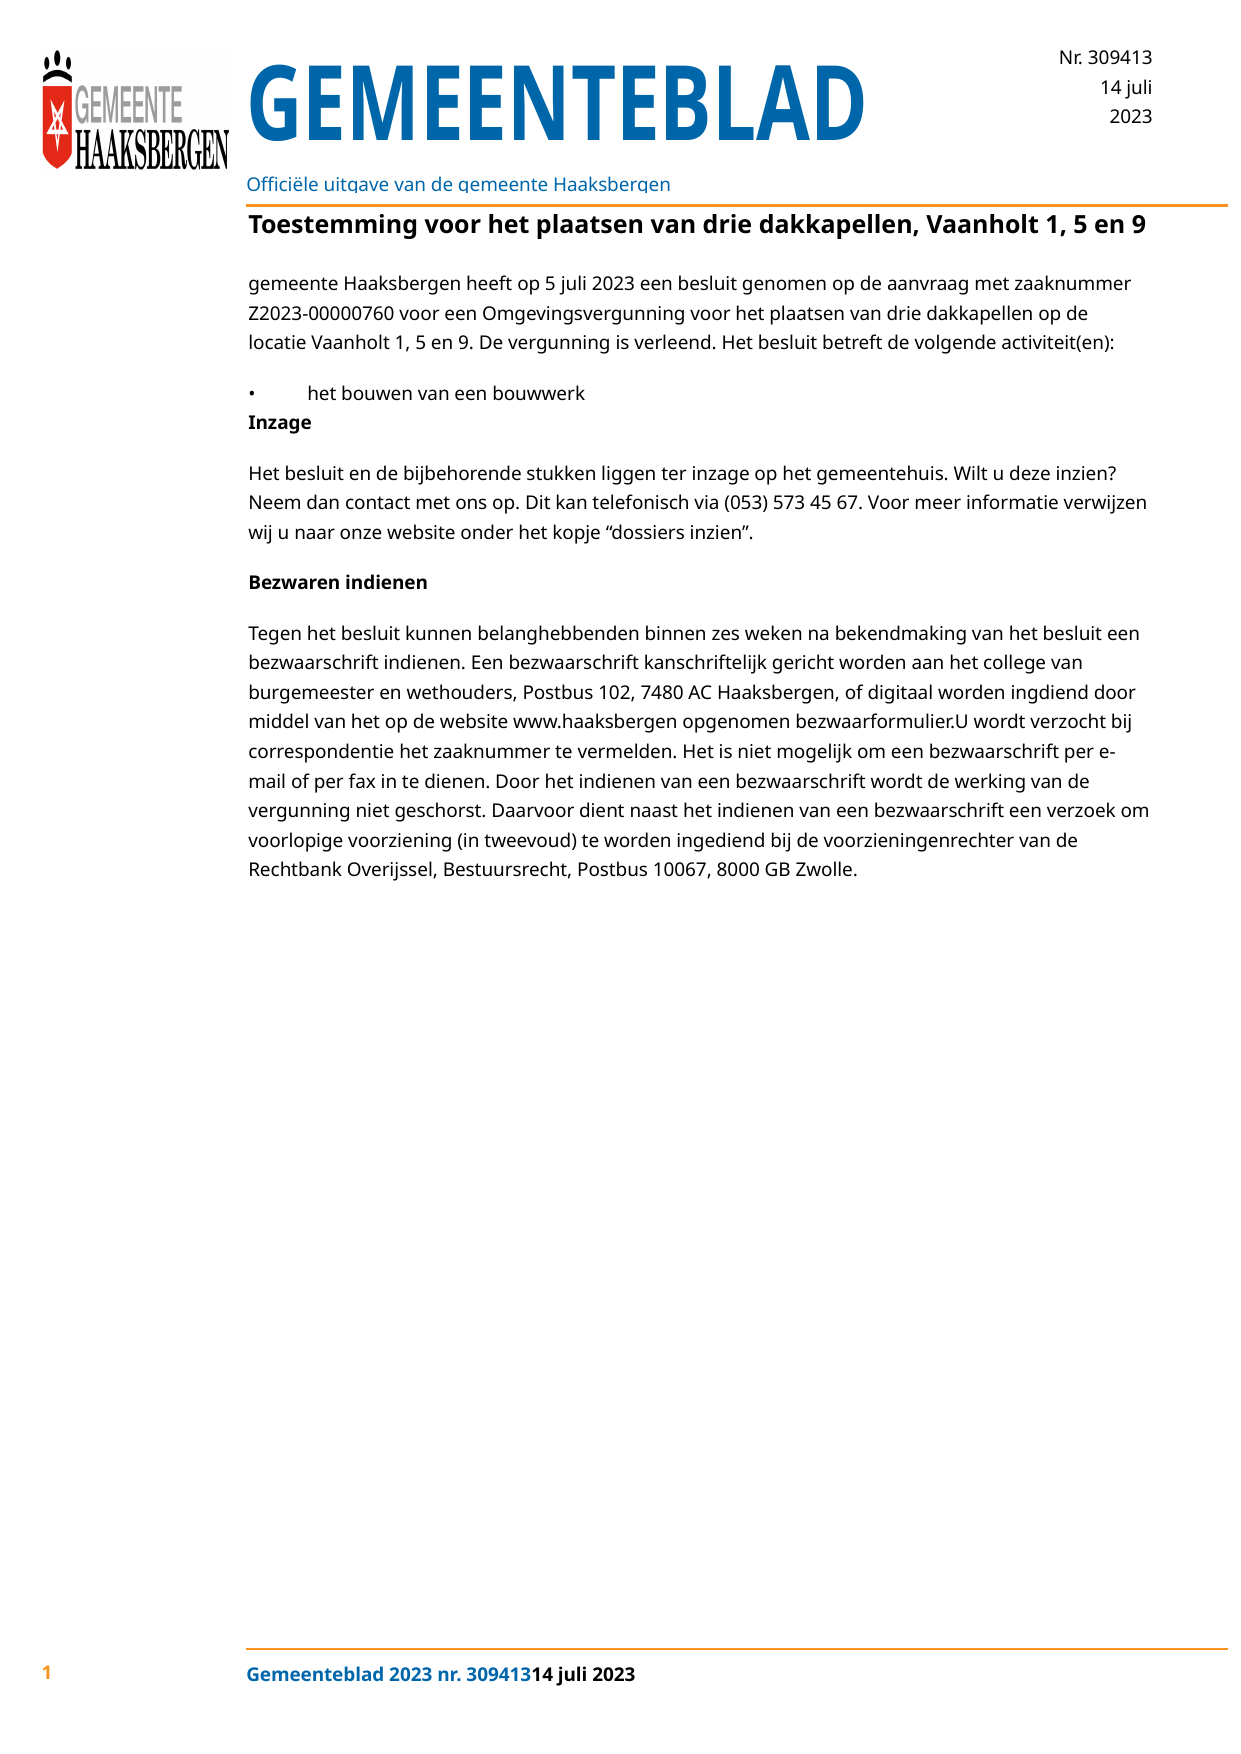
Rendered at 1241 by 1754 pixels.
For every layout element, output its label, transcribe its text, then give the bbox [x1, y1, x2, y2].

text Inzage [248, 409, 1152, 435]
text gemeente Haaksbergen heeft op 5 juli 2023 een besluit genomen op de aanvraag met zaaknummer Z2023-00000760 voor een Omgevingsvergunning voor het plaatsen van drie dakkapellen op de locatie Vaanholt 1, 5 en 9. De vergunning is verleend. Het besluit betreft de volgende activiteit(en): [248, 270, 1152, 355]
text Tegen het besluit kunnen belanghebbenden binnen zes weken na bekendmaking van het besluit een bezwaarschrift indienen. Een bezwaarschrift kanschriftelijk gericht worden aan het college van burgemeester en wethouders, Postbus 102, 7480 AC Haaksbergen, of digitaal worden ingdiend door middel van het op de website www.haaksbergen opgenomen bezwaarformulier.U wordt verzocht bij correspondentie het zaaknummer te vermelden. Het is niet mogelijk om een bezwaarschrift per e-mail of per fax in te dienen. Door het indienen van een bezwaarschrift wordt de werking van de vergunning niet geschorst. Daarvoor dient naast het indienen van een bezwaarschrift een verzoek om voorlopige voorziening (in tweevoud) te worden ingediend bij de voorzieningenrechter van de Rechtbank Overijssel, Bestuursrecht, Postbus 10067, 8000 GB Zwolle. [248, 620, 1152, 882]
text Het besluit en de bijbehorende stukken liggen ter inzage op het gemeentehuis. Wilt u deze inzien? Neem dan contact met ons op. Dit kan telefonisch via (053) 573 45 67. Voor meer informatie verwijzen wij u naar onze website onder het kopje “dossiers inzien”. [248, 460, 1152, 545]
picture [41, 47, 231, 172]
text Bezwaren indienen [248, 569, 1152, 595]
text Toestemming voor het plaatsen van drie dakkapellen, Vaanholt 1, 5 en 9 [248, 207, 1152, 241]
list het bouwen van een bouwwerk [248, 380, 1152, 406]
